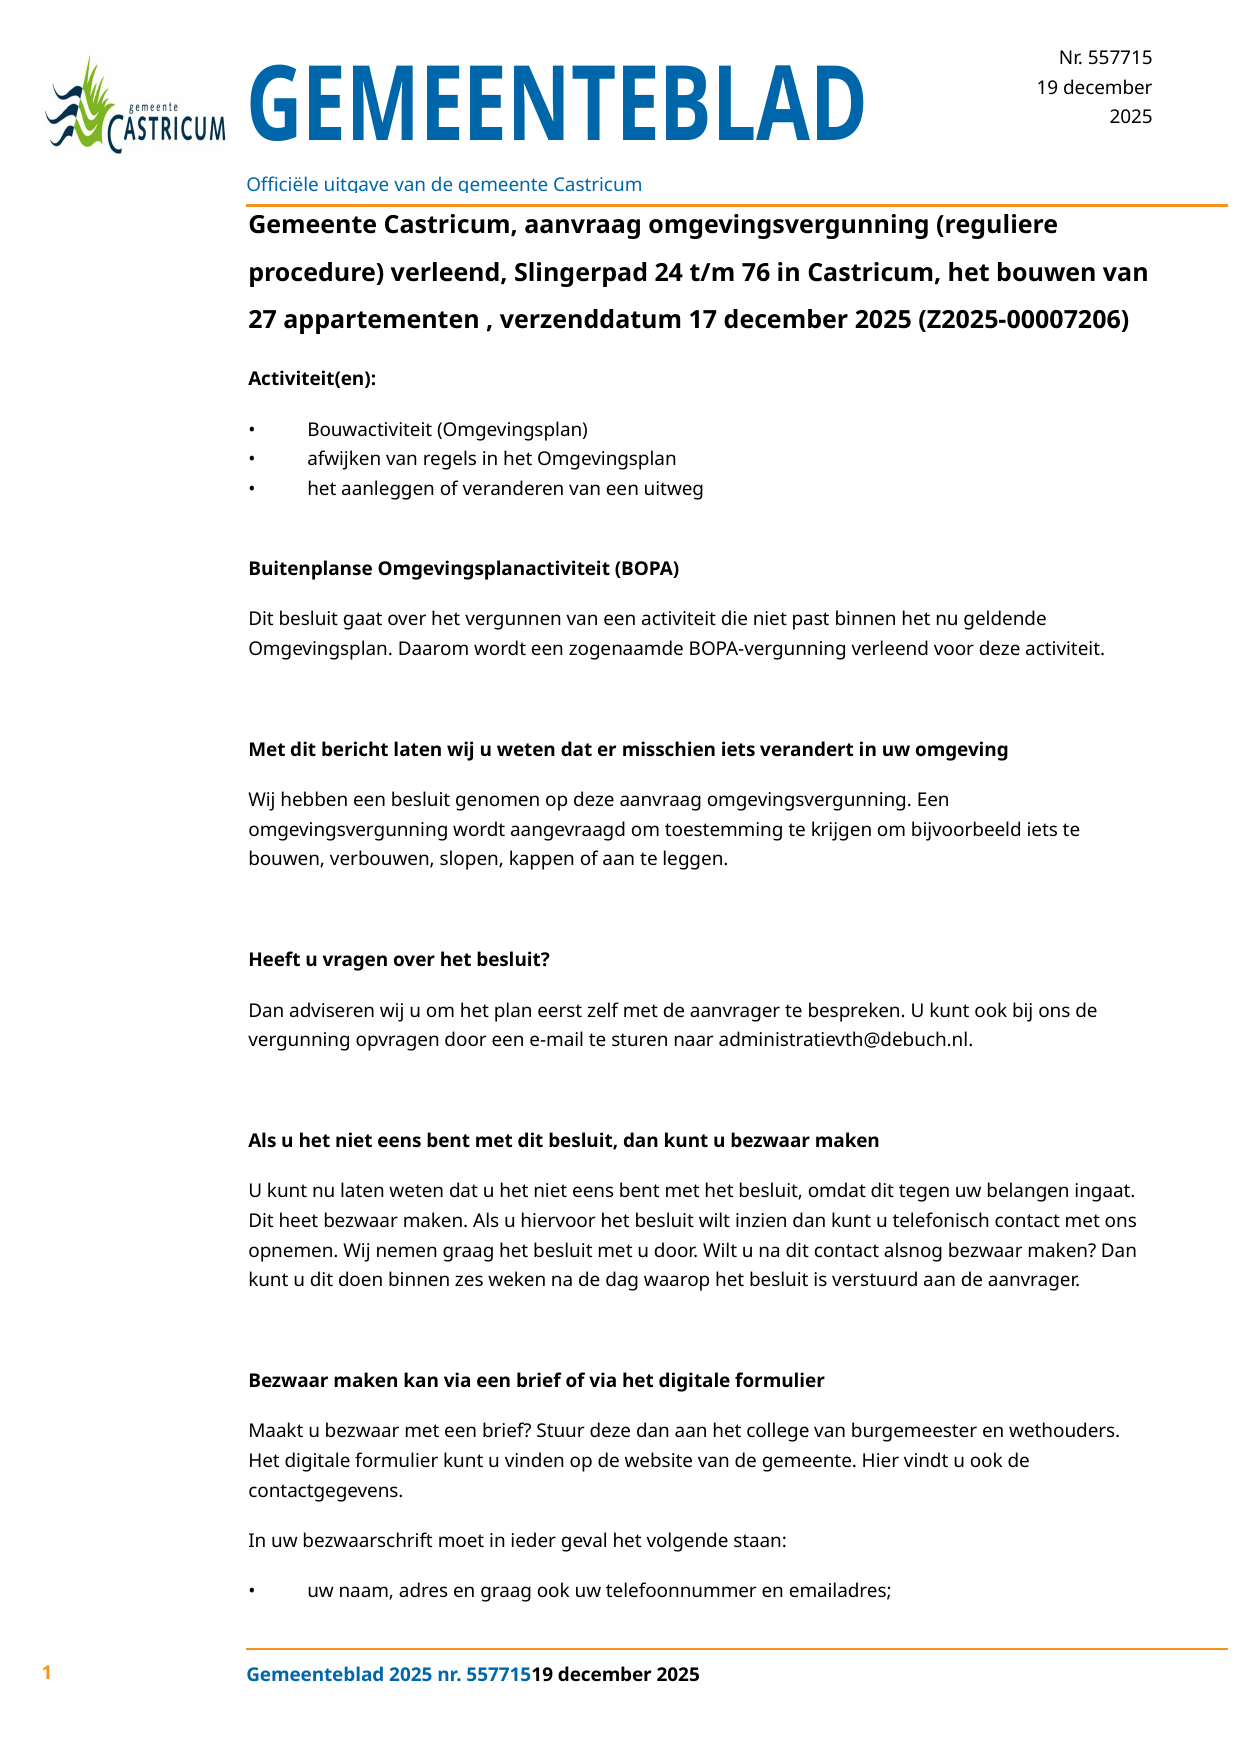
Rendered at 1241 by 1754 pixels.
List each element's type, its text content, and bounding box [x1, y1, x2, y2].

text Activiteit(en): [248, 366, 1152, 391]
picture [41, 47, 231, 172]
text Met dit bericht laten wij u weten dat er misschien iets verandert in uw omgeving [248, 736, 1152, 762]
list Bouwactiviteit (Omgevingsplan) [248, 416, 1152, 442]
list het aanleggen of veranderen van een uitweg [248, 475, 1152, 501]
text Als u het niet eens bent met dit besluit, dan kunt u bezwaar maken [248, 1127, 1152, 1153]
text Dan adviseren wij u om het plan eerst zelf met de aanvrager te bespreken. U kunt ook bij ons de vergunning opvragen door een e-mail te sturen naar administratievth@debuch.nl. [248, 997, 1152, 1052]
text Gemeente Castricum, aanvraag omgevingsvergunning (reguliere procedure) verleend, Slingerpad 24 t/m 76 in Castricum, het bouwen van 27 appartementen , verzenddatum 17 december 2025 (Z2025-00007206) [248, 207, 1152, 336]
text Heeft u vragen over het besluit? [248, 946, 1152, 972]
text Buitenplanse Omgevingsplanactiviteit (BOPA) [248, 555, 1152, 581]
list afwijken van regels in het Omgevingsplan [248, 446, 1152, 471]
text Maakt u bezwaar met een brief? Stuur deze dan aan het college van burgemeester en wethouders. Het digitale formulier kunt u vinden op de website van de gemeente. Hier vindt u ook de contactgegevens. [248, 1418, 1152, 1502]
text Wij hebben een besluit genomen op deze aanvraag omgevingsvergunning. Een omgevingsvergunning wordt aangevraagd om toestemming te krijgen om bijvoorbeeld iets te bouwen, verbouwen, slopen, kappen of aan te leggen. [248, 786, 1152, 871]
text In uw bezwaarschrift moet in ieder geval het volgende staan: [248, 1527, 1152, 1553]
text Bezwaar maken kan via een brief of via het digitale formulier [248, 1367, 1152, 1393]
list uw naam, adres en graag ook uw telefoonnummer en emailadres; [248, 1578, 1152, 1603]
text U kunt nu laten weten dat u het niet eens bent met het besluit, omdat dit tegen uw belangen ingaat. Dit heet bezwaar maken. Als u hiervoor het besluit wilt inzien dan kunt u telefonisch contact met ons opnemen. Wij nemen graag het besluit met u door. Wilt u na dit contact alsnog bezwaar maken? Dan kunt u dit doen binnen zes weken na de dag waarop het besluit is verstuurd aan de aanvrager. [248, 1178, 1152, 1292]
text Dit besluit gaat over het vergunnen van een activiteit die niet past binnen het nu geldende Omgevingsplan. Daarom wordt een zogenaamde BOPA-vergunning verleend voor deze activiteit. [248, 606, 1152, 661]
